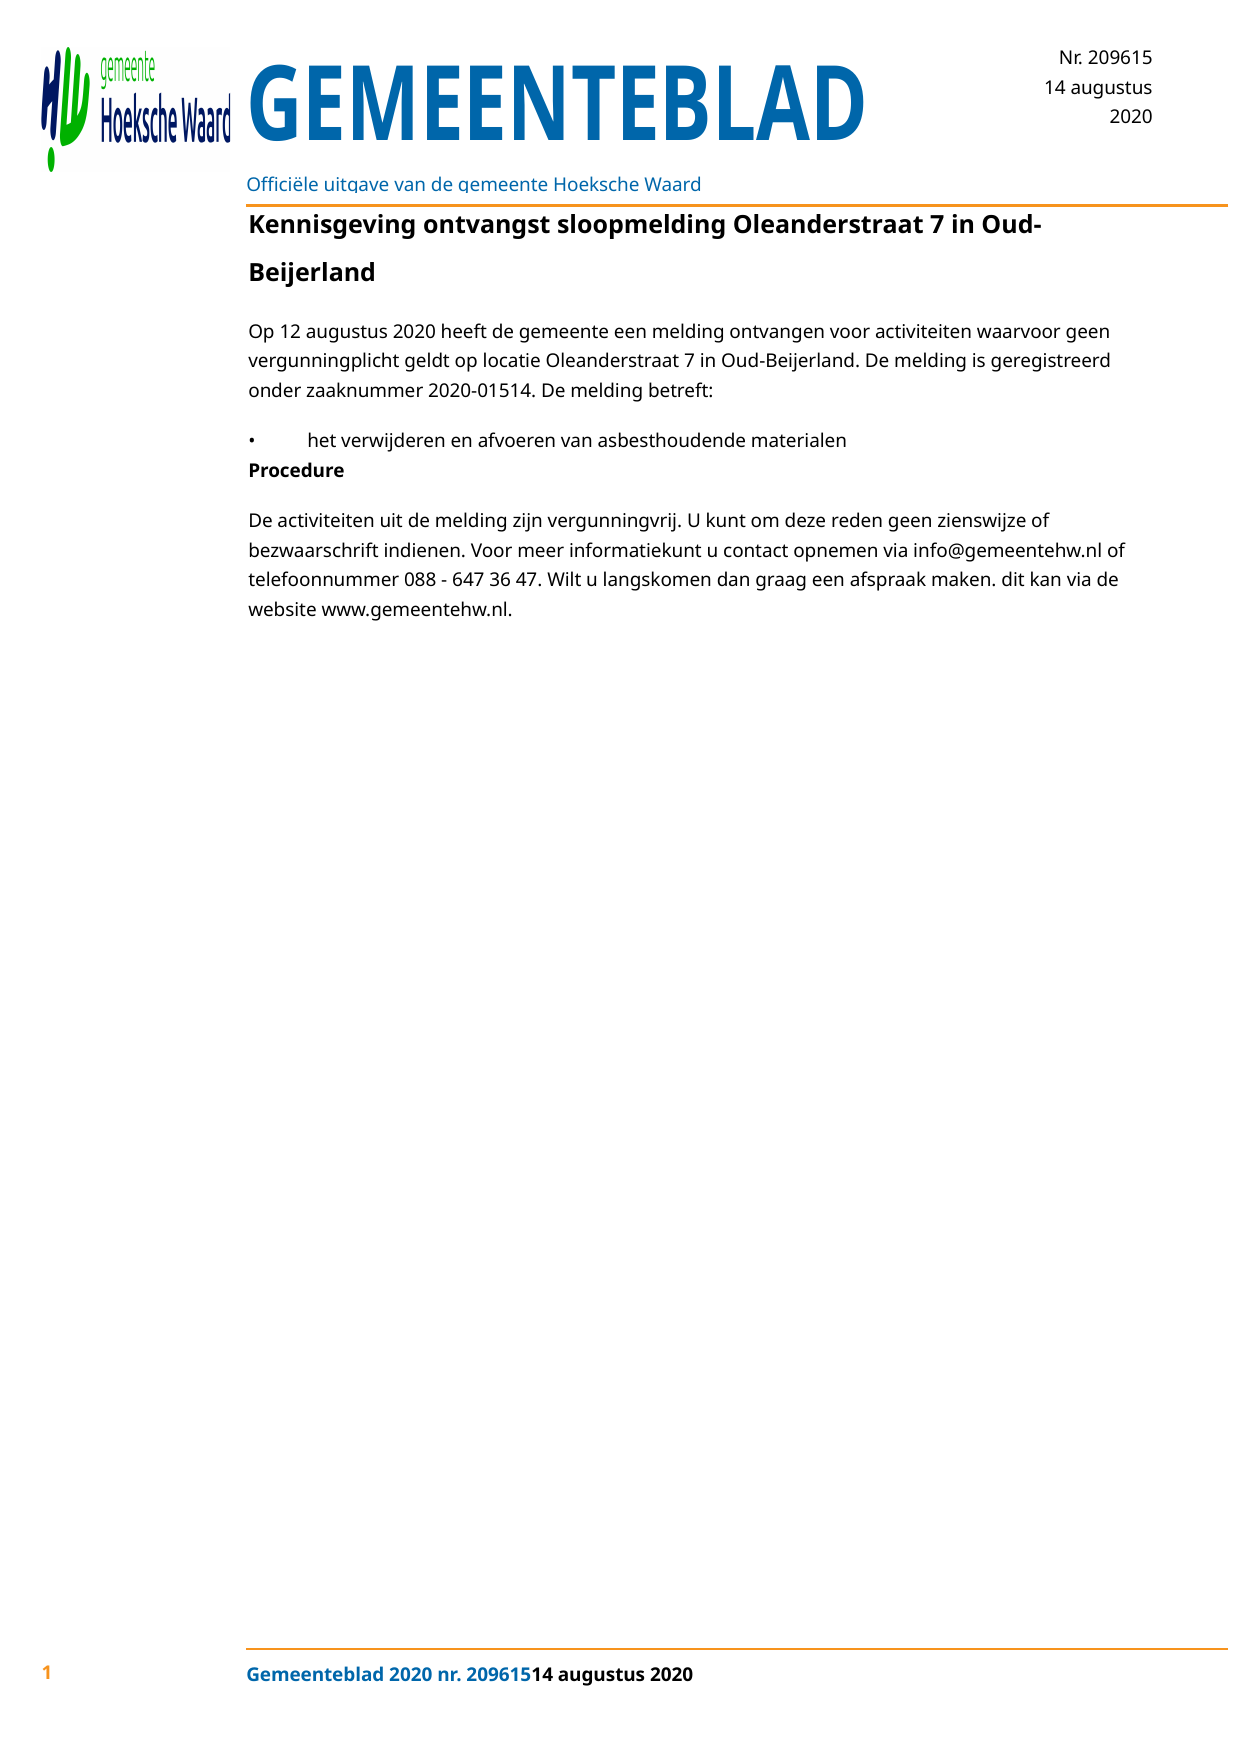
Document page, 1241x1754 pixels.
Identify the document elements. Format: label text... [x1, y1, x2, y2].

text Kennisgeving ontvangst sloopmelding Oleanderstraat 7 in Oud-Beijerland [248, 207, 1152, 288]
text De activiteiten uit de melding zijn vergunningvrij. U kunt om deze reden geen zienswijze of bezwaarschrift indienen. Voor meer informatiekunt u contact opnemen via info@gemeentehw.nl of telefoonnummer 088 - 647 36 47. Wilt u langskomen dan graag een afspraak maken. dit kan via de website www.gemeentehw.nl. [248, 507, 1152, 622]
text Procedure [248, 457, 1152, 483]
list het verwijderen en afvoeren van asbesthoudende materialen [248, 427, 1152, 453]
picture [41, 47, 231, 172]
text Op 12 augustus 2020 heeft de gemeente een melding ontvangen voor activiteiten waarvoor geen vergunningplicht geldt op locatie Oleanderstraat 7 in Oud-Beijerland. De melding is geregistreerd onder zaaknummer 2020-01514. De melding betreft: [248, 318, 1152, 403]
